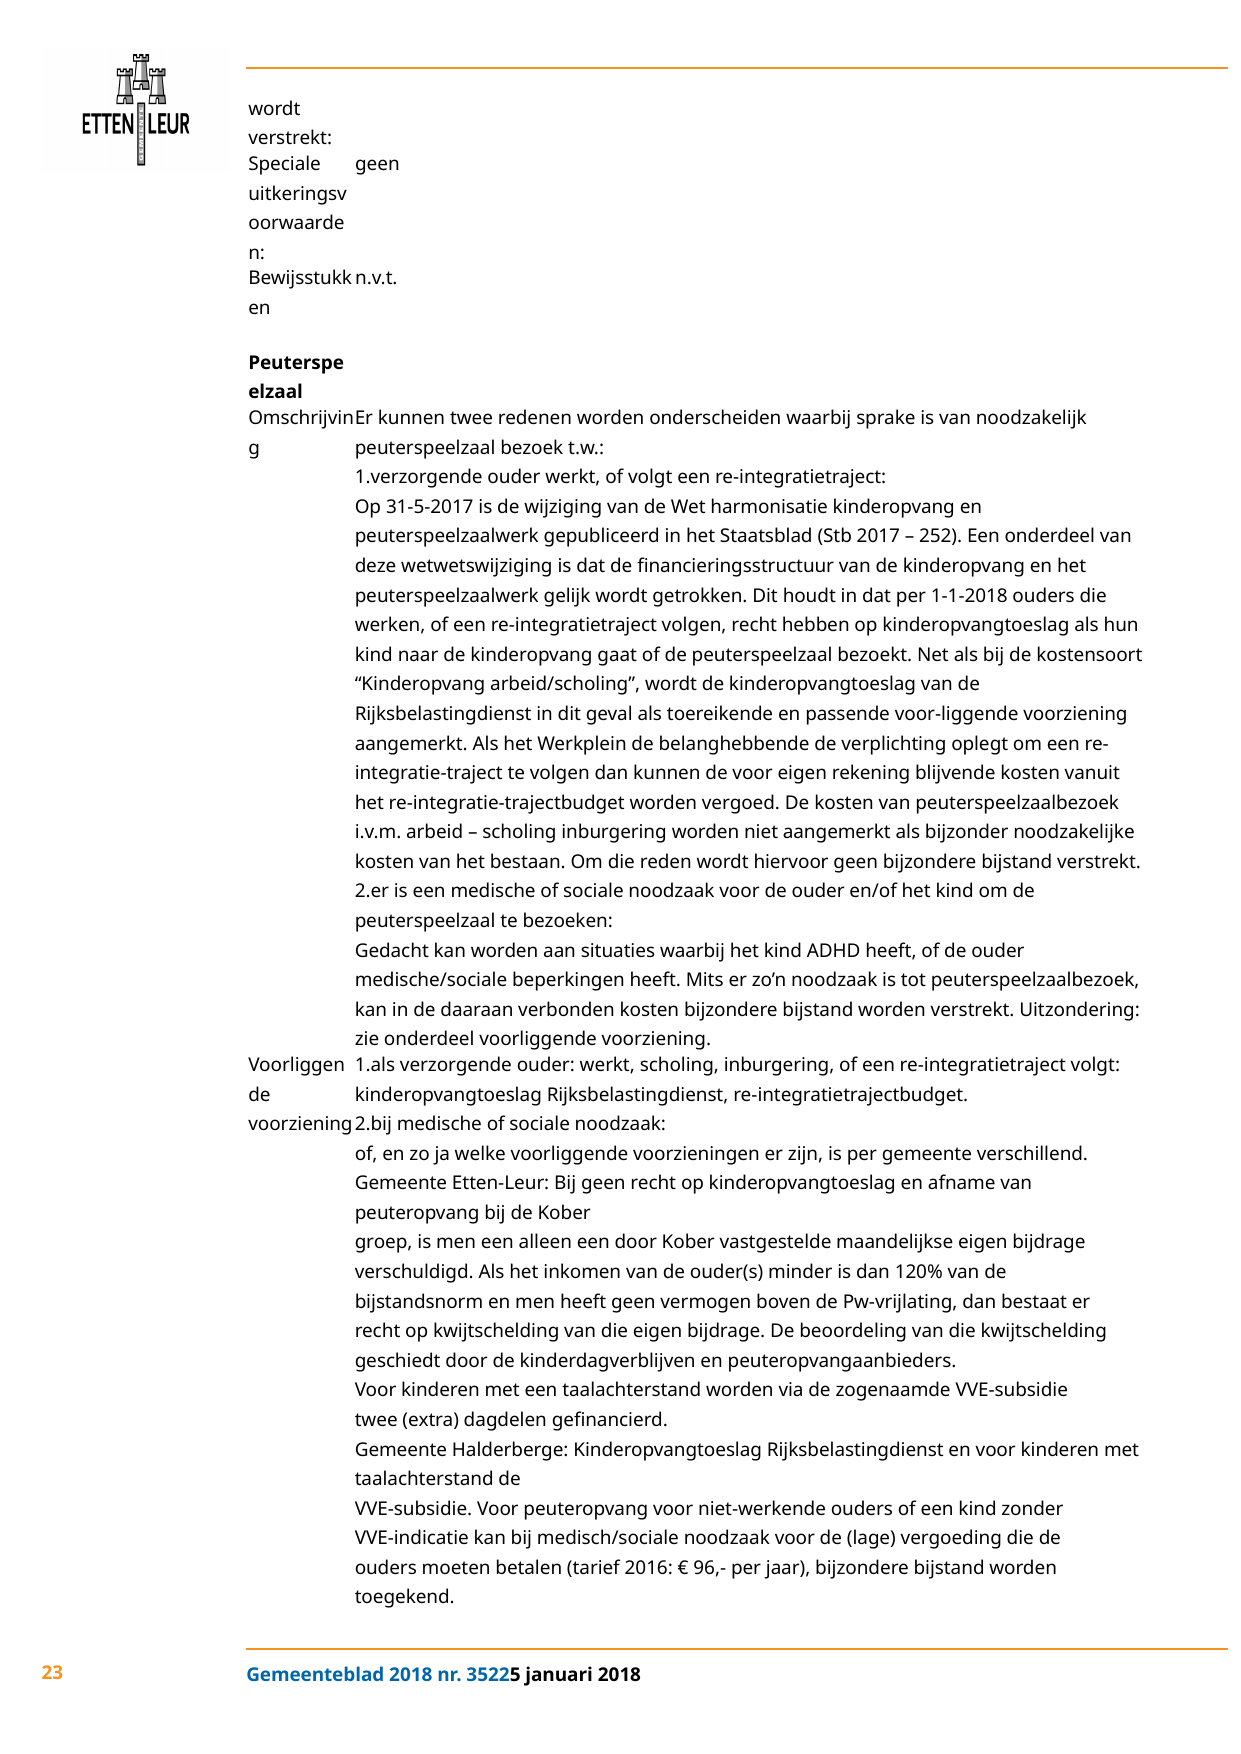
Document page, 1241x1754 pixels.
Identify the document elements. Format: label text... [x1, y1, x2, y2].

table_cell [355, 320, 1152, 346]
table_cell geen [355, 150, 1152, 264]
table_cell n.v.t. [355, 265, 1152, 320]
table_cell wordt verstrekt: [248, 95, 355, 150]
table_cell 1.als verzorgende ouder: werkt, scholing, inburgering, of een re-integratietraject volgt: kinderopvangtoeslag Rijksbelastingdienst, re-integratietrajectbudget. 2.bij medische of sociale noodzaak: of, en zo ja welke voorliggende voorzieningen er zijn, is per gemeente verschillend. Gemeente Etten-Leur: Bij geen recht op kinderopvangtoeslag en afname van peuteropvang bij de Kober groep, is men een alleen een door Kober vastgestelde maandelijkse eigen bijdrage verschuldigd. Als het inkomen van de ouder(s) minder is dan 120% van de bijstandsnorm en men heeft geen vermogen boven de Pw-vrijlating, dan bestaat er recht op kwijtschelding van die eigen bijdrage. De beoordeling van die kwijtschelding geschiedt door de kinderdagverblijven en peuteropvangaanbieders. Voor kinderen met een taalachterstand worden via de zogenaamde VVE-subsidie twee (extra) dagdelen gefinancierd. Gemeente Halderberge: Kinderopvangtoeslag Rijksbelastingdienst en voor kinderen met taalachterstand de VVE-subsidie. Voor peuteropvang voor niet-werkende ouders of een kind zonder VVE-indicatie kan bij medisch/sociale noodzaak voor de (lage) vergoeding die de ouders moeten betalen (tarief 2016: € 96,- per jaar), bijzondere bijstand worden toegekend. [355, 1051, 1152, 1609]
table_cell Omschrijving [248, 404, 354, 1051]
table_cell [248, 320, 355, 346]
picture [41, 47, 231, 172]
table_cell Bewijsstukken [248, 265, 355, 320]
table_cell [355, 95, 1152, 150]
table_header [355, 349, 1152, 404]
table_header Peuterspeelzaal [248, 349, 354, 404]
table_cell Speciale uitkeringsvoorwaarden: [248, 150, 355, 264]
table_cell Voorliggende voorziening [248, 1051, 354, 1609]
table_cell Er kunnen twee redenen worden onderscheiden waarbij sprake is van noodzakelijk peuterspeelzaal bezoek t.w.: 1.verzorgende ouder werkt, of volgt een re-integratietraject: Op 31-5-2017 is de wijziging van de Wet harmonisatie kinderopvang en peuterspeelzaalwerk gepubliceerd in het Staatsblad (Stb 2017 – 252). Een onderdeel van deze wetwetswijziging is dat de financieringsstructuur van de kinderopvang en het peuterspeelzaalwerk gelijk wordt getrokken. Dit houdt in dat per 1-1-2018 ouders die werken, of een re-integratietraject volgen, recht hebben op kinderopvangtoeslag als hun kind naar de kinderopvang gaat of de peuterspeelzaal bezoekt. Net als bij de kostensoort “Kinderopvang arbeid/scholing”, wordt de kinderopvangtoeslag van de Rijksbelastingdienst in dit geval als toereikende en passende voor-liggende voorziening aangemerkt. Als het Werkplein de belanghebbende de verplichting oplegt om een re-integratie-traject te volgen dan kunnen de voor eigen rekening blijvende kosten vanuit het re-integratie-trajectbudget worden vergoed. De kosten van peuterspeelzaalbezoek i.v.m. arbeid – scholing inburgering worden niet aangemerkt als bijzonder noodzakelijke kosten van het bestaan. Om die reden wordt hiervoor geen bijzondere bijstand verstrekt. 2.er is een medische of sociale noodzaak voor de ouder en/of het kind om de peuterspeelzaal te bezoeken: Gedacht kan worden aan situaties waarbij het kind ADHD heeft, of de ouder medische/sociale beperkingen heeft. Mits er zo’n noodzaak is tot peuterspeelzaalbezoek, kan in de daaraan verbonden kosten bijzondere bijstand worden verstrekt. Uitzondering: zie onderdeel voorliggende voorziening. [355, 404, 1152, 1051]
